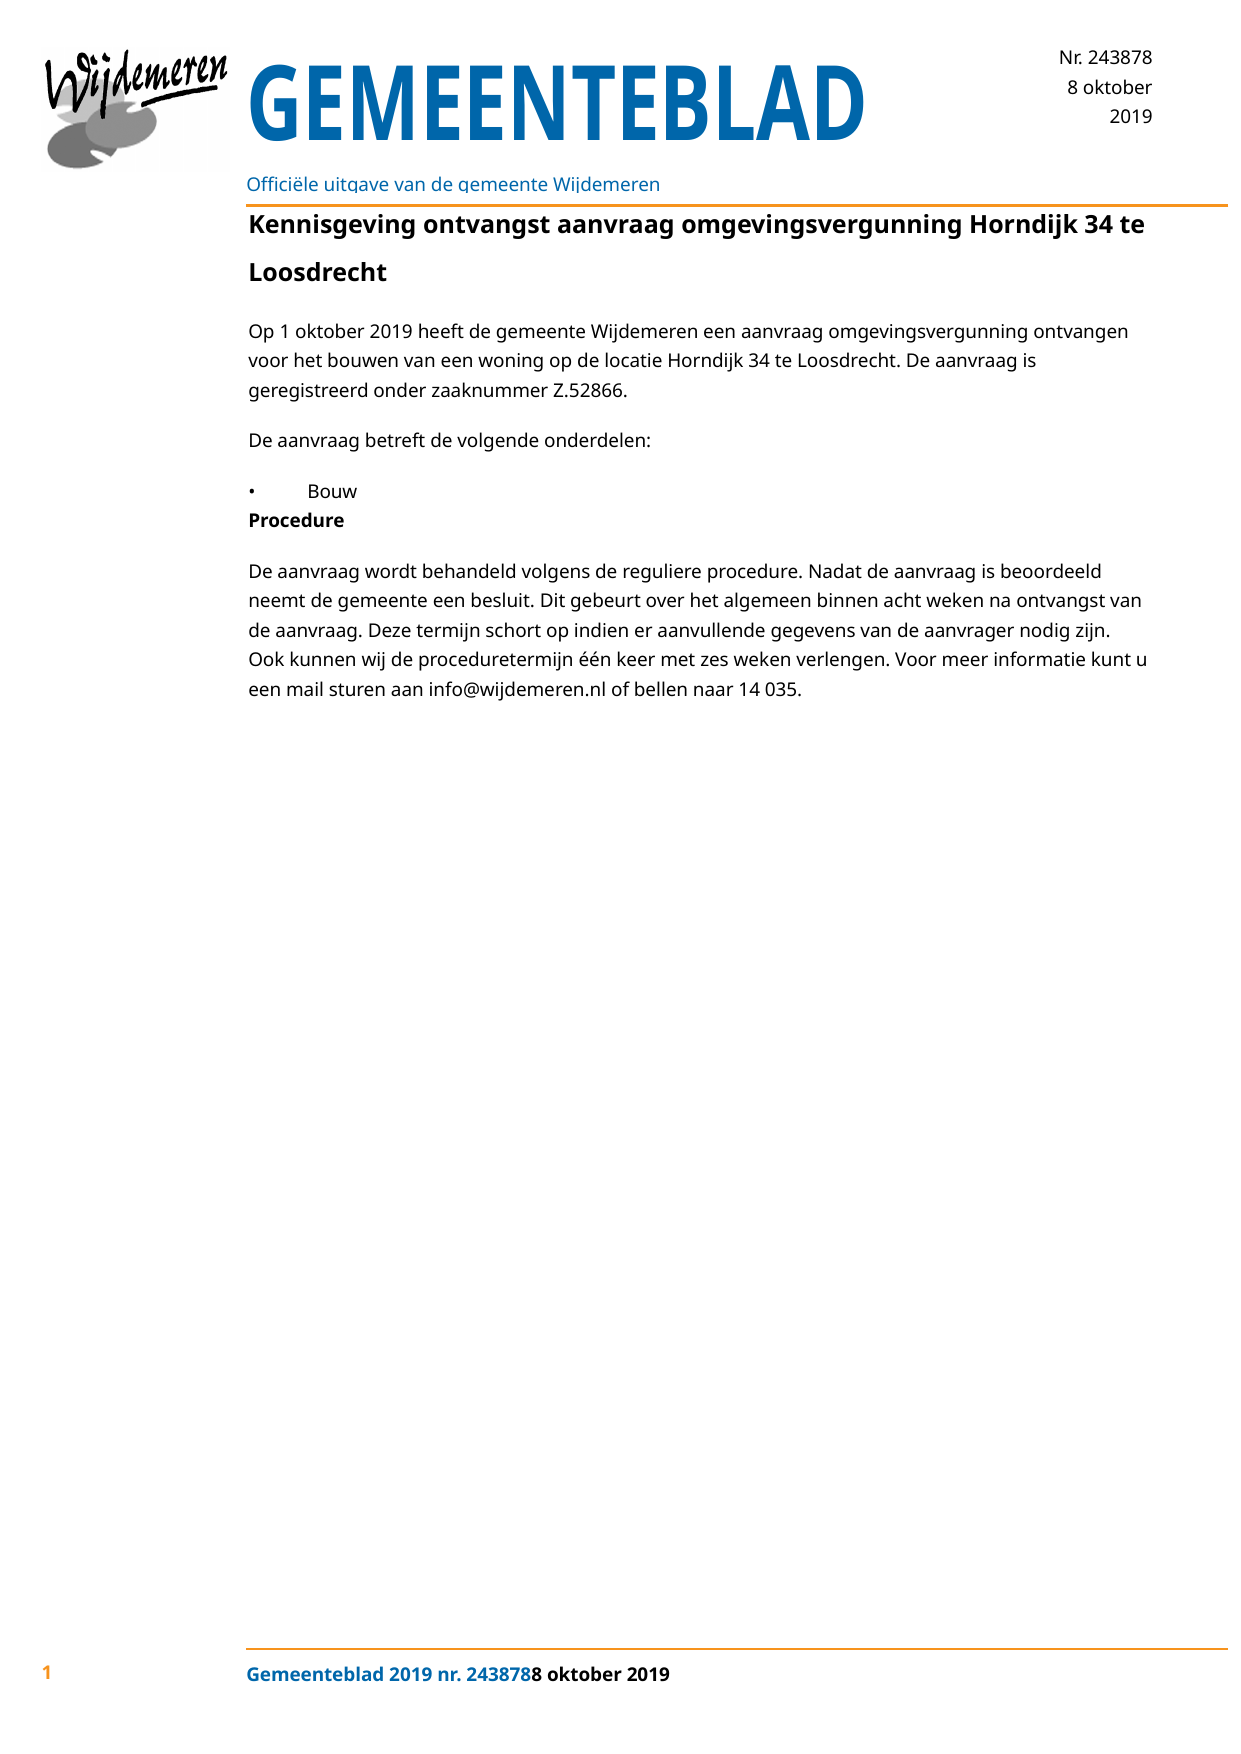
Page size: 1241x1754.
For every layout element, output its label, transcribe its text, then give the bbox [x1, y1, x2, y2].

picture [41, 47, 231, 172]
list Bouw [248, 478, 1152, 504]
text De aanvraag wordt behandeld volgens de reguliere procedure. Nadat de aanvraag is beoordeeld neemt de gemeente een besluit. Dit gebeurt over het algemeen binnen acht weken na ontvangst van de aanvraag. Deze termijn schort op indien er aanvullende gegevens van de aanvrager nodig zijn. Ook kunnen wij de proceduretermijn één keer met zes weken verlengen. Voor meer informatie kunt u een mail sturen aan info@wijdemeren.nl of bellen naar 14 035. [248, 558, 1152, 702]
text Op 1 oktober 2019 heeft de gemeente Wijdemeren een aanvraag omgevingsvergunning ontvangen voor het bouwen van een woning op de locatie Horndijk 34 te Loosdrecht. De aanvraag is geregistreerd onder zaaknummer Z.52866. [248, 318, 1152, 403]
text Kennisgeving ontvangst aanvraag omgevingsvergunning Horndijk 34 te Loosdrecht [248, 207, 1152, 288]
text Procedure [248, 507, 1152, 533]
text De aanvraag betreft de volgende onderdelen: [248, 427, 1152, 453]
